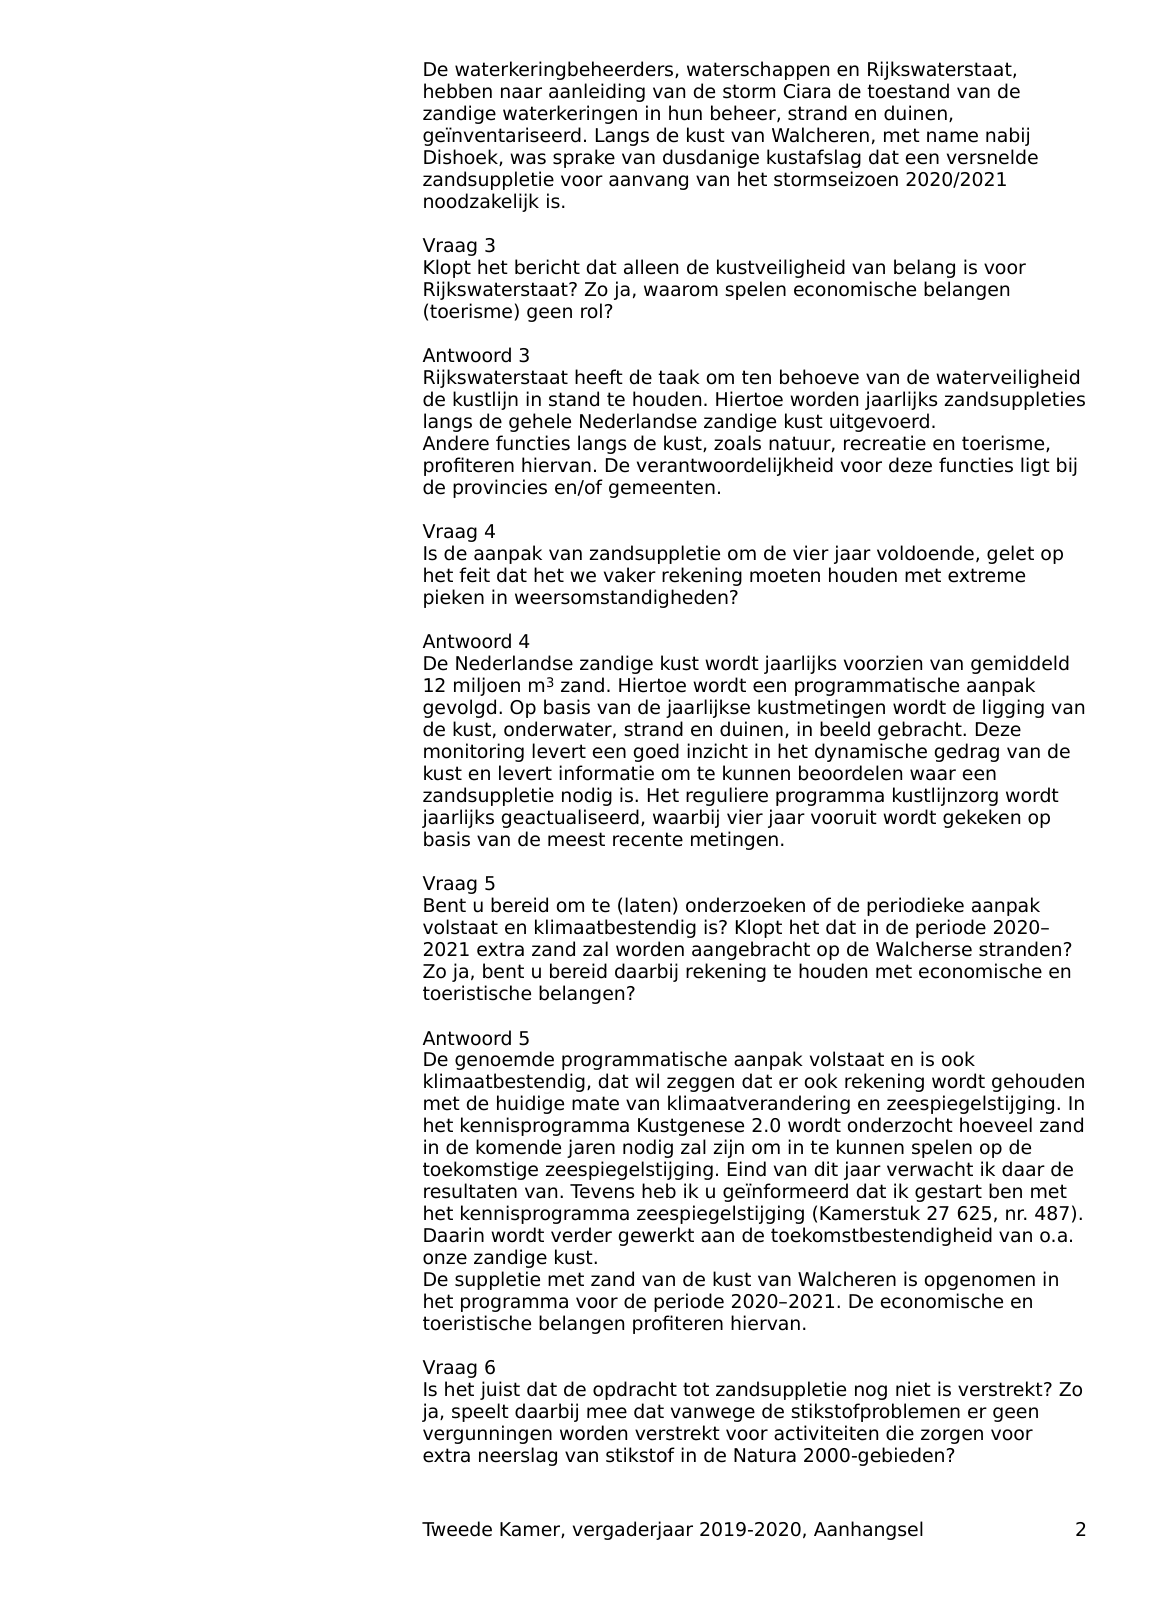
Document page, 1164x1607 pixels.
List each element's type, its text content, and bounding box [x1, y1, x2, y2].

text Klopt het bericht dat alleen de kustveiligheid van belang is voor Rijkswaterstaat? Zo ja, waarom spelen economische belangen (toerisme) geen rol? [422, 257, 1087, 323]
text Vraag 3 [422, 235, 1087, 257]
text De waterkeringbeheerders, waterschappen en Rijkswaterstaat, hebben naar aanleiding van de storm Ciara de toestand van de zandige waterkeringen in hun beheer, strand en duinen, geïnventariseerd. Langs de kust van Walcheren, met name nabij Dishoek, was sprake van dusdanige kustafslag dat een versnelde zandsuppletie voor aanvang van het stormseizoen 2020/2021 noodzakelijk is. [422, 59, 1087, 213]
text Is de aanpak van zandsuppletie om de vier jaar voldoende, gelet op het feit dat het we vaker rekening moeten houden met extreme pieken in weersomstandigheden? [422, 543, 1087, 609]
text Antwoord 3 [422, 345, 1087, 367]
text De Nederlandse zandige kust wordt jaarlijks voorzien van gemiddeld 12 miljoen m3 zand. Hiertoe wordt een programmatische aanpak gevolgd. Op basis van de jaarlijkse kustmetingen wordt de ligging van de kust, onderwater, strand en duinen, in beeld gebracht. Deze monitoring levert een goed inzicht in het dynamische gedrag van de kust en levert informatie om te kunnen beoordelen waar een zandsuppletie nodig is. Het reguliere programma kustlijnzorg wordt jaarlijks geactualiseerd, waarbij vier jaar vooruit wordt gekeken op basis van de meest recente metingen. [422, 653, 1087, 851]
text Is het juist dat de opdracht tot zandsuppletie nog niet is verstrekt? Zo ja, speelt daarbij mee dat vanwege de stikstofproblemen er geen vergunningen worden verstrekt voor activiteiten die zorgen voor extra neerslag van stikstof in de Natura 2000-gebieden? [422, 1379, 1087, 1467]
text Vraag 6 [422, 1357, 1087, 1379]
text Bent u bereid om te (laten) onderzoeken of de periodieke aanpak volstaat en klimaatbestendig is? Klopt het dat in de periode 2020–2021 extra zand zal worden aangebracht op de Walcherse stranden? Zo ja, bent u bereid daarbij rekening te houden met economische en toeristische belangen? [422, 895, 1087, 1005]
text De genoemde programmatische aanpak volstaat en is ook klimaatbestendig, dat wil zeggen dat er ook rekening wordt gehouden met de huidige mate van klimaatverandering en zeespiegelstijging. In het kennisprogramma Kustgenese 2.0 wordt onderzocht hoeveel zand in de komende jaren nodig zal zijn om in te kunnen spelen op de toekomstige zeespiegelstijging. Eind van dit jaar verwacht ik daar de resultaten van. Tevens heb ik u geïnformeerd dat ik gestart ben met het kennisprogramma zeespiegelstijging (Kamerstuk 27 625, nr. 487). Daarin wordt verder gewerkt aan de toekomstbestendigheid van o.a. onze zandige kust. [422, 1049, 1087, 1269]
text Rijkswaterstaat heeft de taak om ten behoeve van de waterveiligheid de kustlijn in stand te houden. Hiertoe worden jaarlijks zandsuppleties langs de gehele Nederlandse zandige kust uitgevoerd. [422, 367, 1087, 433]
text Antwoord 4 [422, 631, 1087, 653]
text Antwoord 5 [422, 1027, 1087, 1049]
text Vraag 5 [422, 873, 1087, 895]
text Andere functies langs de kust, zoals natuur, recreatie en toerisme, profiteren hiervan. De verantwoordelijkheid voor deze functies ligt bij de provincies en/of gemeenten. [422, 433, 1087, 499]
text Vraag 4 [422, 521, 1087, 543]
text De suppletie met zand van de kust van Walcheren is opgenomen in het programma voor de periode 2020–2021. De economische en toeristische belangen profiteren hiervan. [422, 1269, 1087, 1335]
